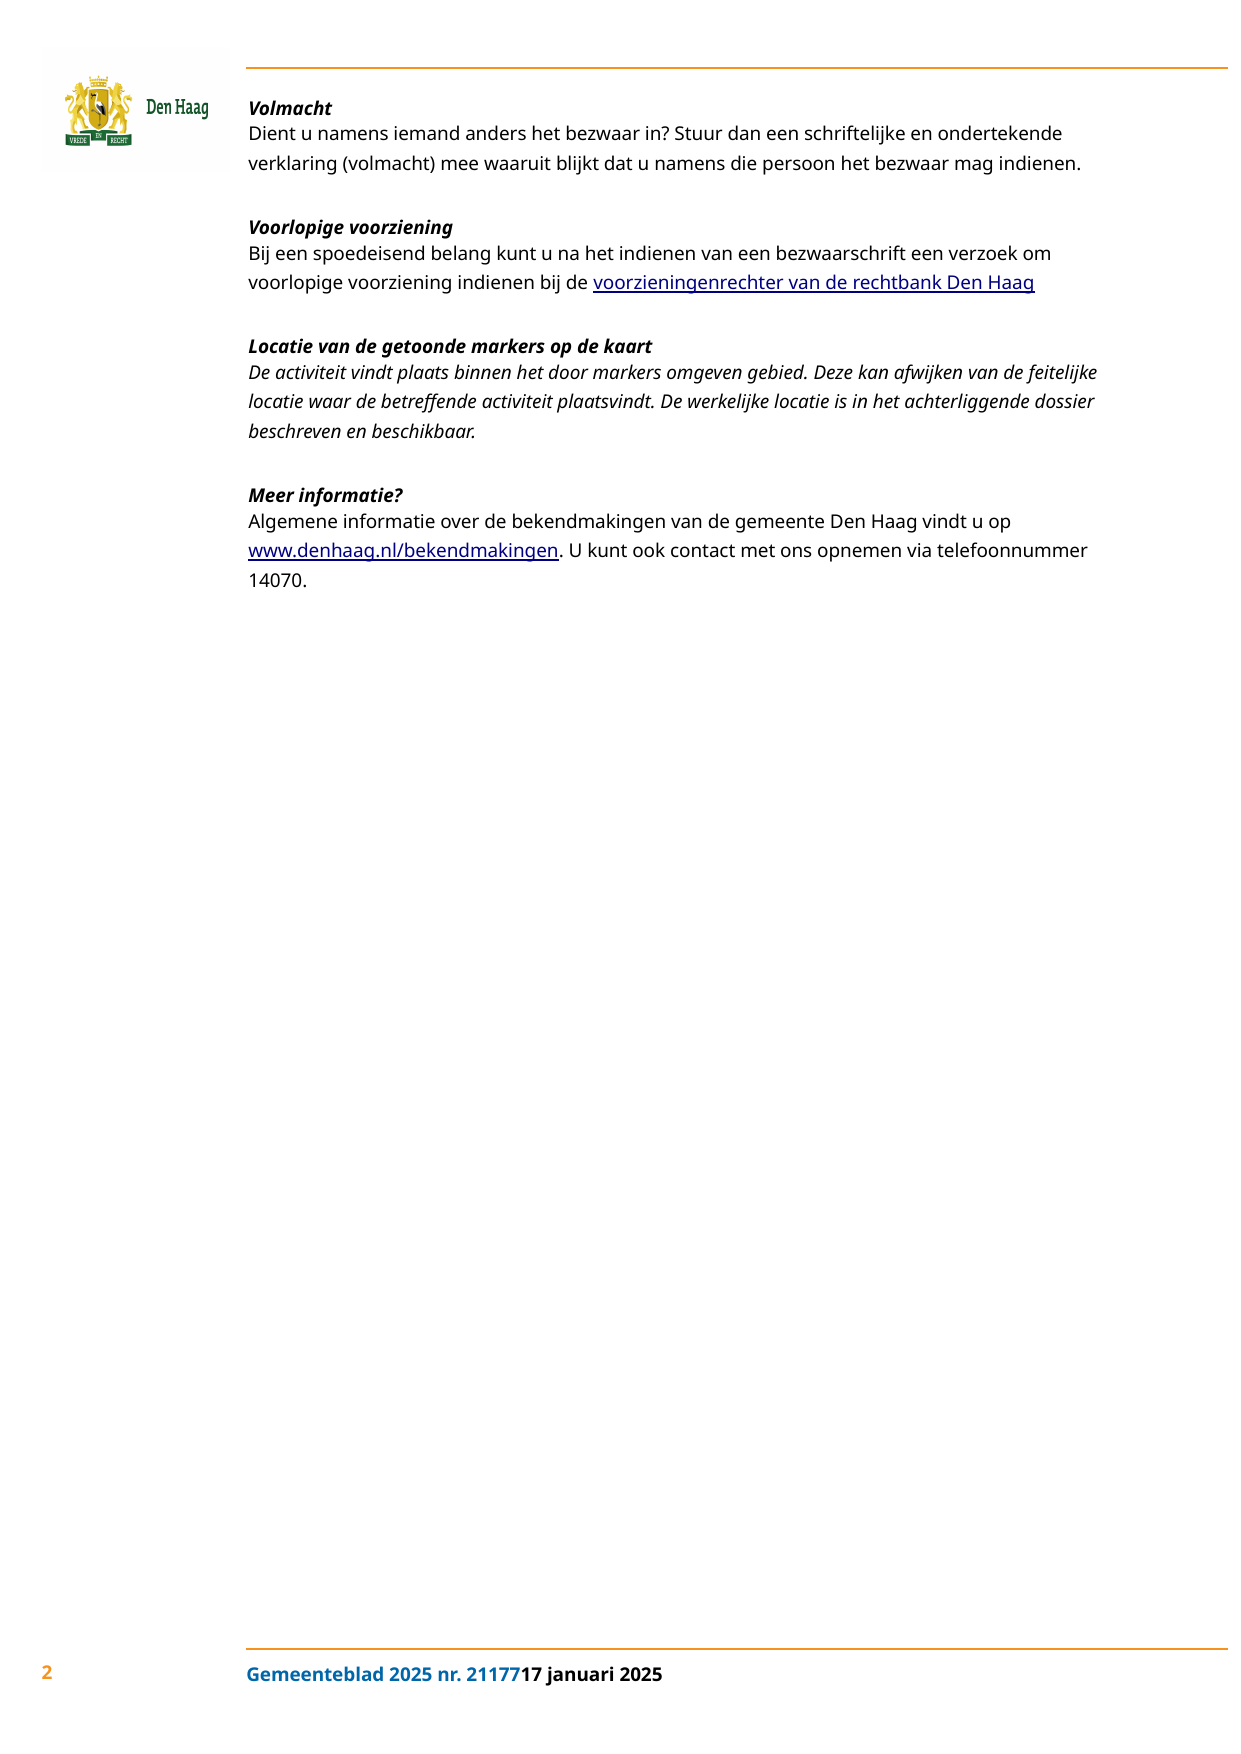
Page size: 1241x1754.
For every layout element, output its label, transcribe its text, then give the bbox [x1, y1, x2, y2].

text Bij een spoedeisend belang kunt u na het indienen van een bezwaarschrift een verzoek om voorlopige voorziening indienen bij de voorzieningenrechter van de rechtbank Den Haag [248, 240, 1152, 295]
text Algemene informatie over de bekendmakingen van de gemeente Den Haag vindt u op www.denhaag.nl/bekendmakingen. U kunt ook contact met ons opnemen via telefoonnummer 14070. [248, 508, 1152, 593]
text Voorlopige voorziening [248, 214, 1152, 240]
text Locatie van de getoonde markers op de kaart [248, 333, 1152, 359]
picture [41, 47, 231, 172]
text Meer informatie? [248, 482, 1152, 508]
text Volmacht [248, 95, 1152, 121]
text De activiteit vindt plaats binnen het door markers omgeven gebied. Deze kan afwijken van de feitelijke locatie waar de betreffende activiteit plaatsvindt. De werkelijke locatie is in het achterliggende dossier beschreven en beschikbaar. [248, 359, 1152, 444]
text Dient u namens iemand anders het bezwaar in? Stuur dan een schriftelijke en ondertekende verklaring (volmacht) mee waaruit blijkt dat u namens die persoon het bezwaar mag indienen. [248, 121, 1152, 176]
